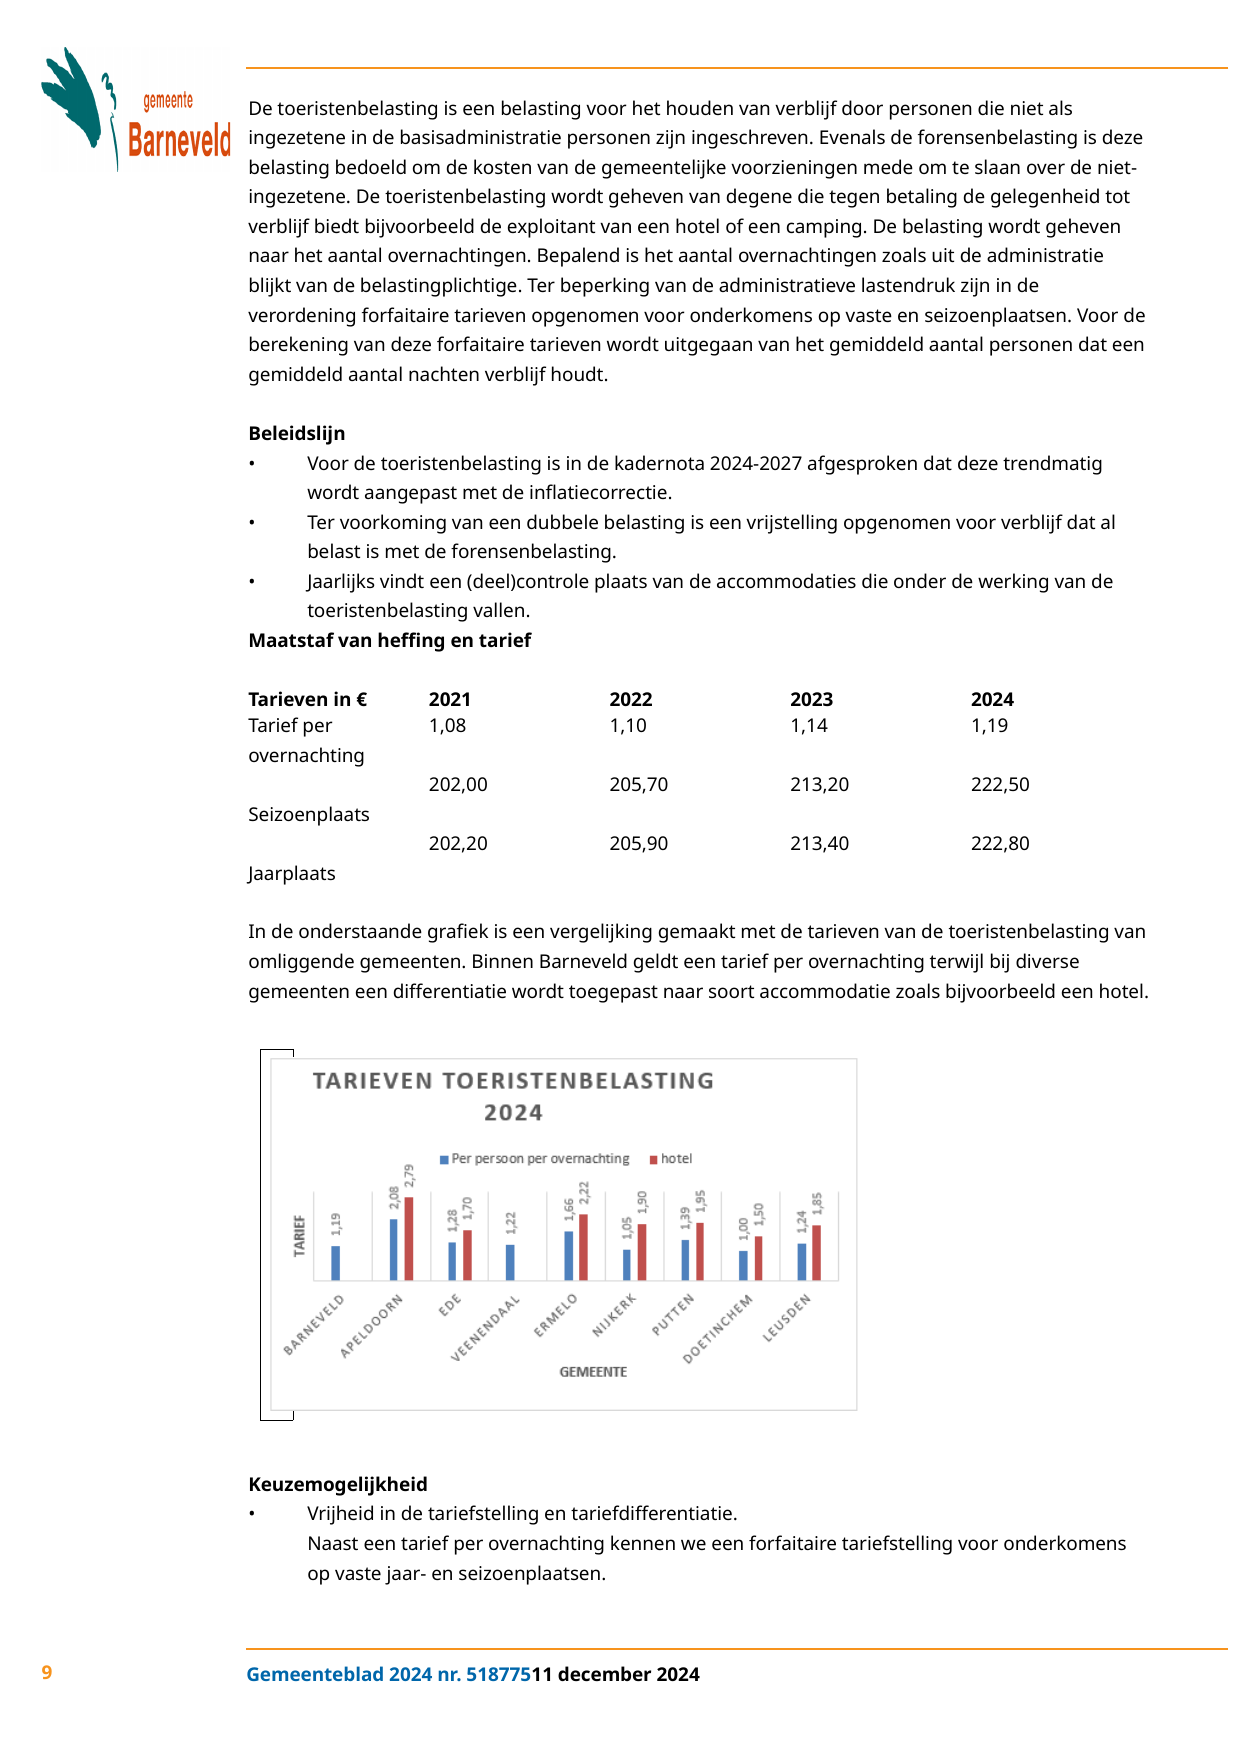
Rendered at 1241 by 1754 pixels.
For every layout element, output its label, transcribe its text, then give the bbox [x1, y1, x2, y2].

table_header Tarieven in € [248, 687, 429, 712]
text Maatstaf van heffing en tarief [248, 627, 1152, 653]
text Beleidslijn [248, 420, 1152, 446]
table_cell Tarief per overnachting Seizoenplaats Jaarplaats [248, 712, 429, 886]
table_cell 1,10 205,70 205,90 [609, 712, 790, 886]
list Naast een tarief per overnachting kennen we een forfaitaire tariefstelling voor onderkomens op vaste jaar- en seizoenplaatsen. [248, 1530, 1152, 1585]
list Voor de toeristenbelasting is in de kadernota 2024-2027 afgesproken dat deze trendmatig wordt aangepast met de inflatiecorrectie. [248, 450, 1152, 505]
table_cell 1,08 202,00 202,20 [429, 712, 609, 886]
table_header 2022 [609, 687, 790, 712]
list Vrijheid in de tariefstelling en tariefdifferentiatie. [248, 1501, 1152, 1526]
table_header 2023 [790, 687, 971, 712]
table_header 2021 [429, 687, 609, 712]
picture [41, 47, 231, 172]
table_cell 1,14 213,20 213,40 [790, 712, 971, 886]
picture [268, 1057, 860, 1411]
text In de onderstaande grafiek is een vergelijking gemaakt met de tarieven van de toeristenbelasting van omliggende gemeenten. Binnen Barneveld geldt een tarief per overnachting terwijl bij diverse gemeenten een differentiatie wordt toegepast naar soort accommodatie zoals bijvoorbeeld een hotel. [248, 919, 1152, 1004]
table_header 2024 [971, 687, 1152, 712]
list Jaarlijks vindt een (deel)controle plaats van de accommodaties die onder de werking van de toeristenbelasting vallen. [248, 568, 1152, 623]
text De toeristenbelasting is een belasting voor het houden van verblijf door personen die niet als ingezetene in de basisadministratie personen zijn ingeschreven. Evenals de forensenbelasting is deze belasting bedoeld om de kosten van de gemeentelijke voorzieningen mede om te slaan over de niet-ingezetene. De toeristenbelasting wordt geheven van degene die tegen betaling de gelegenheid tot verblijf biedt bijvoorbeeld de exploitant van een hotel of een camping. De belasting wordt geheven naar het aantal overnachtingen. Bepalend is het aantal overnachtingen zoals uit de administratie blijkt van de belastingplichtige. Ter beperking van de administratieve lastendruk zijn in de verordening forfaitaire tarieven opgenomen voor onderkomens op vaste en seizoenplaatsen. Voor de berekening van deze forfaitaire tarieven wordt uitgegaan van het gemiddeld aantal personen dat een gemiddeld aantal nachten verblijf houdt. [248, 95, 1152, 387]
table_cell 1,19 222,50 222,80 [971, 712, 1152, 886]
list Ter voorkoming van een dubbele belasting is een vrijstelling opgenomen voor verblijf dat al belast is met de forensenbelasting. [248, 509, 1152, 564]
text Keuzemogelijkheid [248, 1471, 1152, 1497]
